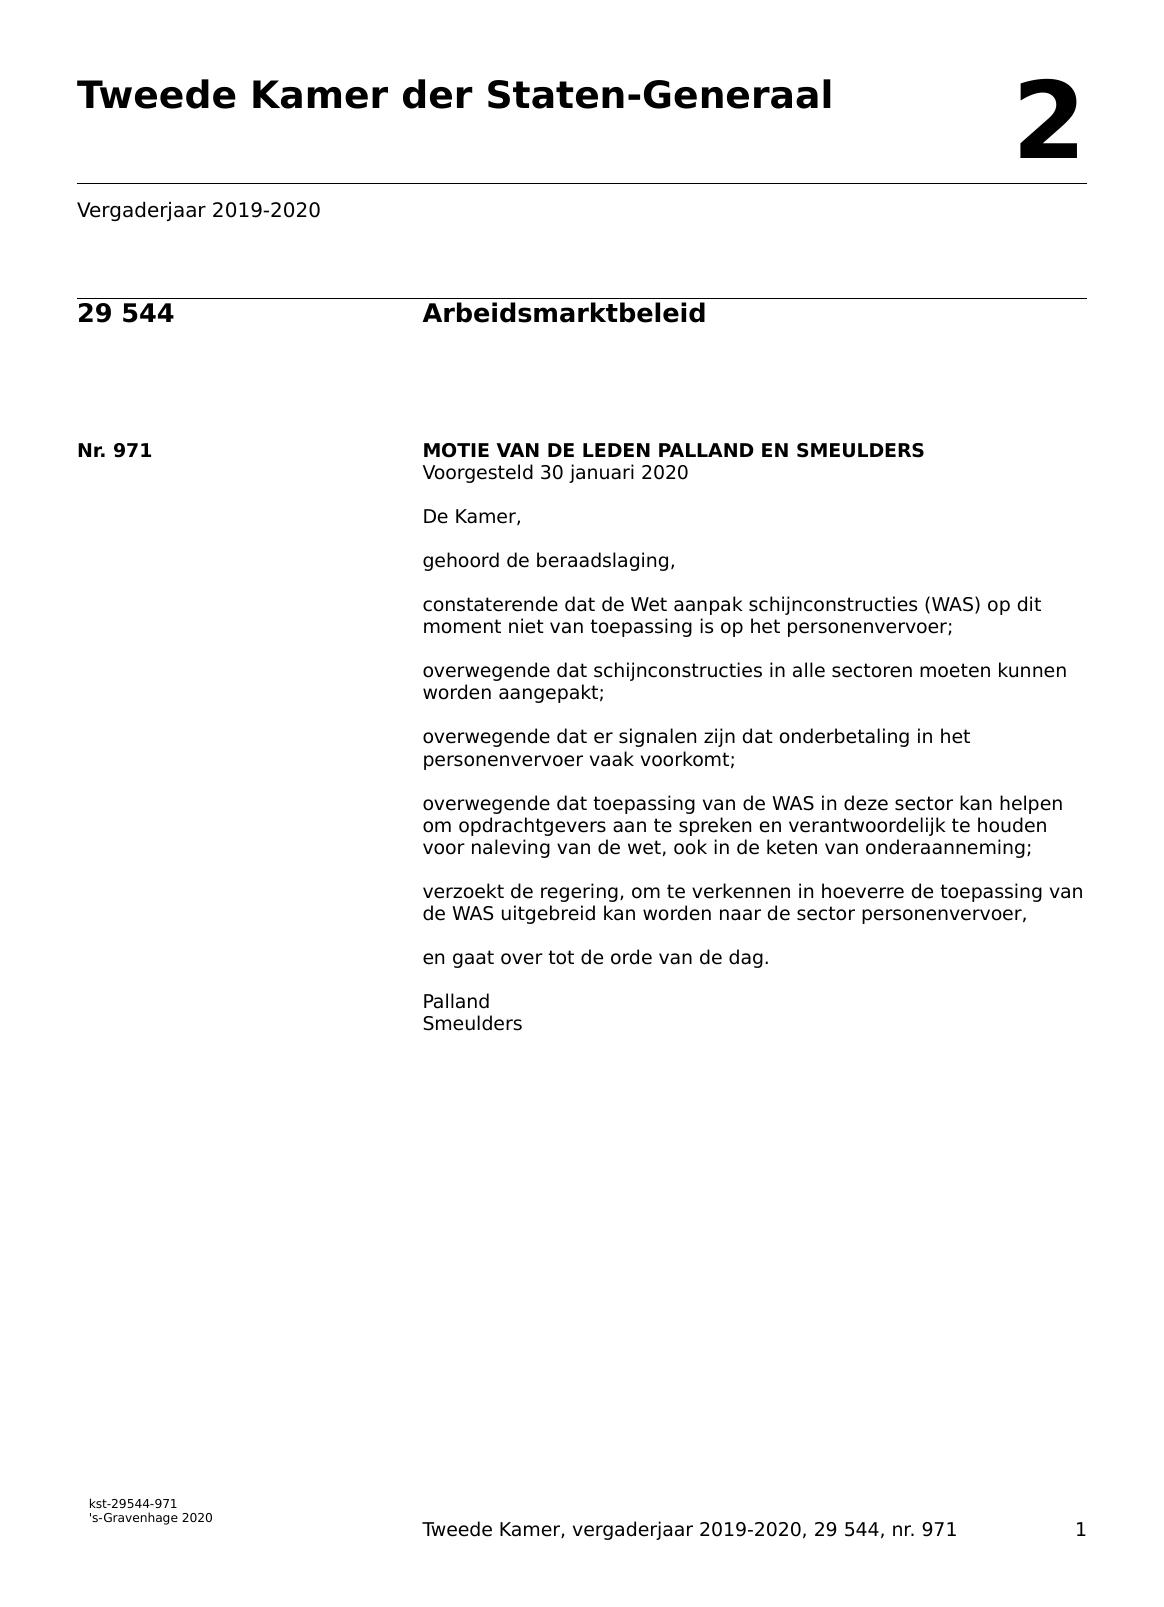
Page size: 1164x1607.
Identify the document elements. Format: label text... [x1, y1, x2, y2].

text gehoord de beraadslaging, [422, 550, 1087, 572]
table_header 2 [886, 59, 1087, 183]
table_header Tweede Kamer der Staten-Generaal [77, 59, 886, 183]
text Smeulders [422, 1013, 1087, 1035]
text De Kamer, [422, 506, 1087, 528]
text verzoekt de regering, om te verkennen in hoeverre de toepassing van de WAS uitgebreid kan worden naar de sector personenvervoer, [422, 881, 1087, 925]
text overwegende dat er signalen zijn dat onderbetaling in het personenvervoer vaak voorkomt; [422, 726, 1087, 770]
subtitle 29 544 Arbeidsmarktbeleid [77, 299, 1087, 329]
text en gaat over tot de orde van de dag. [422, 947, 1087, 969]
text Palland [422, 991, 1087, 1013]
text constaterende dat de Wet aanpak schijnconstructies (WAS) op dit moment niet van toepassing is op het personenvervoer; [422, 594, 1087, 638]
text 's-Gravenhage 2020 [88, 1511, 323, 1525]
text kst-29544-971 [88, 1497, 323, 1511]
text overwegende dat toepassing van de WAS in deze sector kan helpen om opdrachtgevers aan te spreken en verantwoordelijk te houden voor naleving van de wet, ook in de keten van onderaanneming; [422, 793, 1087, 858]
text overwegende dat schijnconstructies in alle sectoren moeten kunnen worden aangepakt; [422, 660, 1087, 704]
table_cell Vergaderjaar 2019-2020 [77, 184, 1087, 298]
text Voorgesteld 30 januari 2020 [422, 462, 1087, 484]
subtitle Nr. 971 MOTIE VAN DE LEDEN PALLAND EN SMEULDERS [77, 440, 1087, 462]
